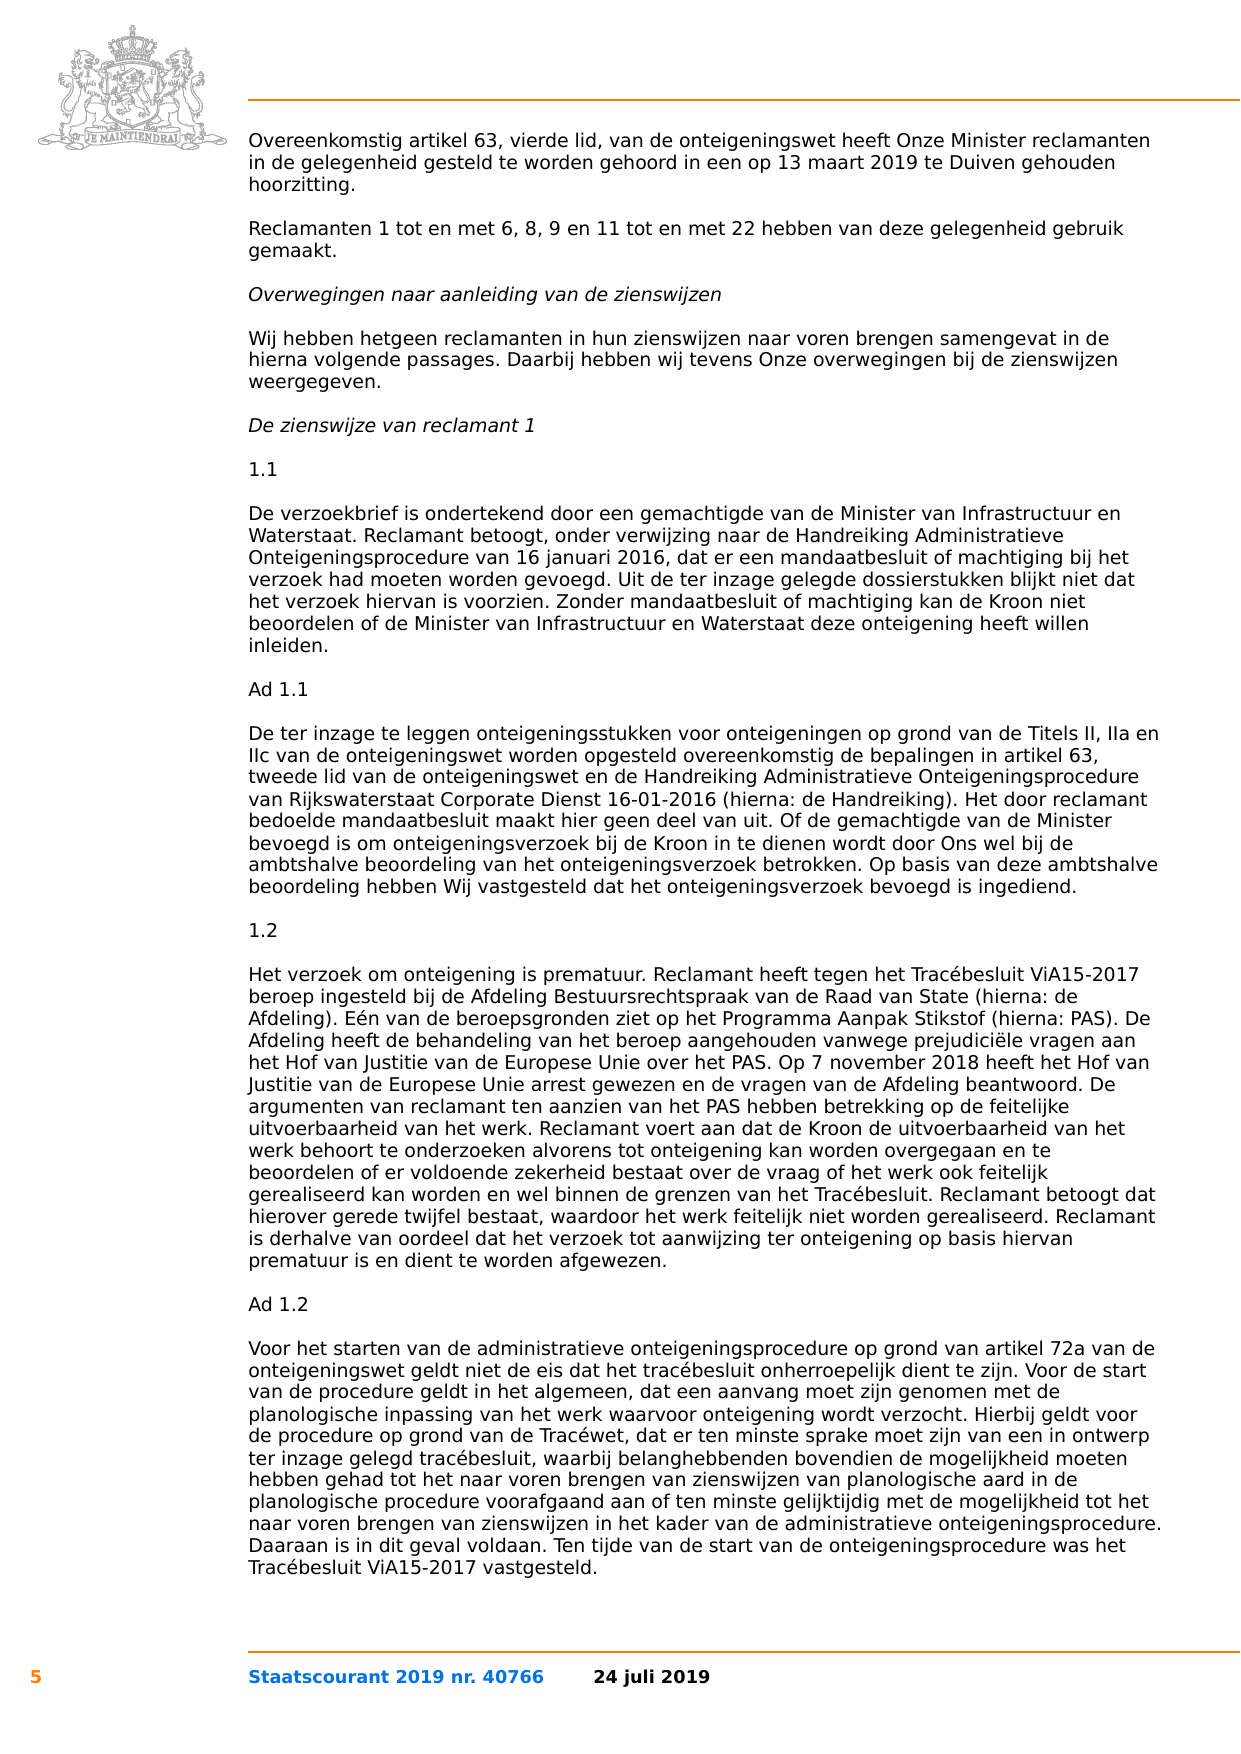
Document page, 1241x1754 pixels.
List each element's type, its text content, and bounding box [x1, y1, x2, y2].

subtitle De zienswijze van reclamant 1 [248, 415, 1163, 437]
text Overeenkomstig artikel 63, vierde lid, van de onteigeningswet heeft Onze Minister reclamanten in de gelegenheid gesteld te worden gehoord in een op 13 maart 2019 te Duiven gehouden hoorzitting. [248, 130, 1163, 196]
text Reclamanten 1 tot en met 6, 8, 9 en 11 tot en met 22 hebben van deze gelegenheid gebruik gemaakt. [248, 218, 1163, 262]
text De verzoekbrief is ondertekend door een gemachtigde van de Minister van Infrastructuur en Waterstaat. Reclamant betoogt, onder verwijzing naar de Handreiking Administratieve Onteigeningsprocedure van 16 januari 2016, dat er een mandaatbesluit of machtiging bij het verzoek had moeten worden gevoegd. Uit de ter inzage gelegde dossierstukken blijkt niet dat het verzoek hiervan is voorzien. Zonder mandaatbesluit of machtiging kan de Kroon niet beoordelen of de Minister van Infrastructuur en Waterstaat deze onteigening heeft willen inleiden. [248, 503, 1163, 657]
text De ter inzage te leggen onteigeningsstukken voor onteigeningen op grond van de Titels II, IIa en IIc van de onteigeningswet worden opgesteld overeenkomstig de bepalingen in artikel 63, tweede lid van de onteigeningswet en de Handreiking Administratieve Onteigeningsprocedure van Rijkswaterstaat Corporate Dienst 16-01-2016 (hierna: de Handreiking). Het door reclamant bedoelde mandaatbesluit maakt hier geen deel van uit. Of de gemachtigde van de Minister bevoegd is om onteigeningsverzoek bij de Kroon in te dienen wordt door Ons wel bij de ambtshalve beoordeling van het onteigeningsverzoek betrokken. Op basis van deze ambtshalve beoordeling hebben Wij vastgesteld dat het onteigeningsverzoek bevoegd is ingediend. [248, 722, 1163, 898]
text Ad 1.1 [248, 679, 1163, 701]
text Ad 1.2 [248, 1294, 1163, 1316]
text Het verzoek om onteigening is prematuur. Reclamant heeft tegen het Tracébesluit ViA15-2017 beroep ingesteld bij de Afdeling Bestuursrechtspraak van de Raad van State (hierna: de Afdeling). Eén van de beroepsgronden ziet op het Programma Aanpak Stikstof (hierna: PAS). De Afdeling heeft de behandeling van het beroep aangehouden vanwege prejudiciële vragen aan het Hof van Justitie van de Europese Unie over het PAS. Op 7 november 2018 heeft het Hof van Justitie van de Europese Unie arrest gewezen en de vragen van de Afdeling beantwoord. De argumenten van reclamant ten aanzien van het PAS hebben betrekking op de feitelijke uitvoerbaarheid van het werk. Reclamant voert aan dat de Kroon de uitvoerbaarheid van het werk behoort te onderzoeken alvorens tot onteigening kan worden overgegaan en te beoordelen of er voldoende zekerheid bestaat over de vraag of het werk ook feitelijk gerealiseerd kan worden en wel binnen de grenzen van het Tracébesluit. Reclamant betoogt dat hierover gerede twijfel bestaat, waardoor het werk feitelijk niet worden gerealiseerd. Reclamant is derhalve van oordeel dat het verzoek tot aanwijzing ter onteigening op basis hiervan prematuur is en dient te worden afgewezen. [248, 964, 1163, 1272]
text Voor het starten van de administratieve onteigeningsprocedure op grond van artikel 72a van de onteigeningswet geldt niet de eis dat het tracébesluit onherroepelijk dient te zijn. Voor de start van de procedure geldt in het algemeen, dat een aanvang moet zijn genomen met de planologische inpassing van het werk waarvoor onteigening wordt verzocht. Hierbij geldt voor de procedure op grond van de Tracéwet, dat er ten minste sprake moet zijn van een in ontwerp ter inzage gelegd tracébesluit, waarbij belanghebbenden bovendien de mogelijkheid moeten hebben gehad tot het naar voren brengen van zienswijzen van planologische aard in de planologische procedure voorafgaand aan of ten minste gelijktijdig met de mogelijkheid tot het naar voren brengen van zienswijzen in het kader van de administratieve onteigeningsprocedure. Daaraan is in dit geval voldaan. Ten tijde van de start van de onteigeningsprocedure was het Tracébesluit ViA15-2017 vastgesteld. [248, 1337, 1163, 1579]
text Wij hebben hetgeen reclamanten in hun zienswijzen naar voren brengen samengevat in de hierna volgende passages. Daarbij hebben wij tevens Onze overwegingen bij de zienswijzen weergegeven. [248, 327, 1163, 393]
subtitle Overwegingen naar aanleiding van de zienswijzen [248, 283, 1163, 306]
picture [38, 25, 227, 150]
text 1.1 [248, 459, 1163, 481]
text 1.2 [248, 920, 1163, 942]
